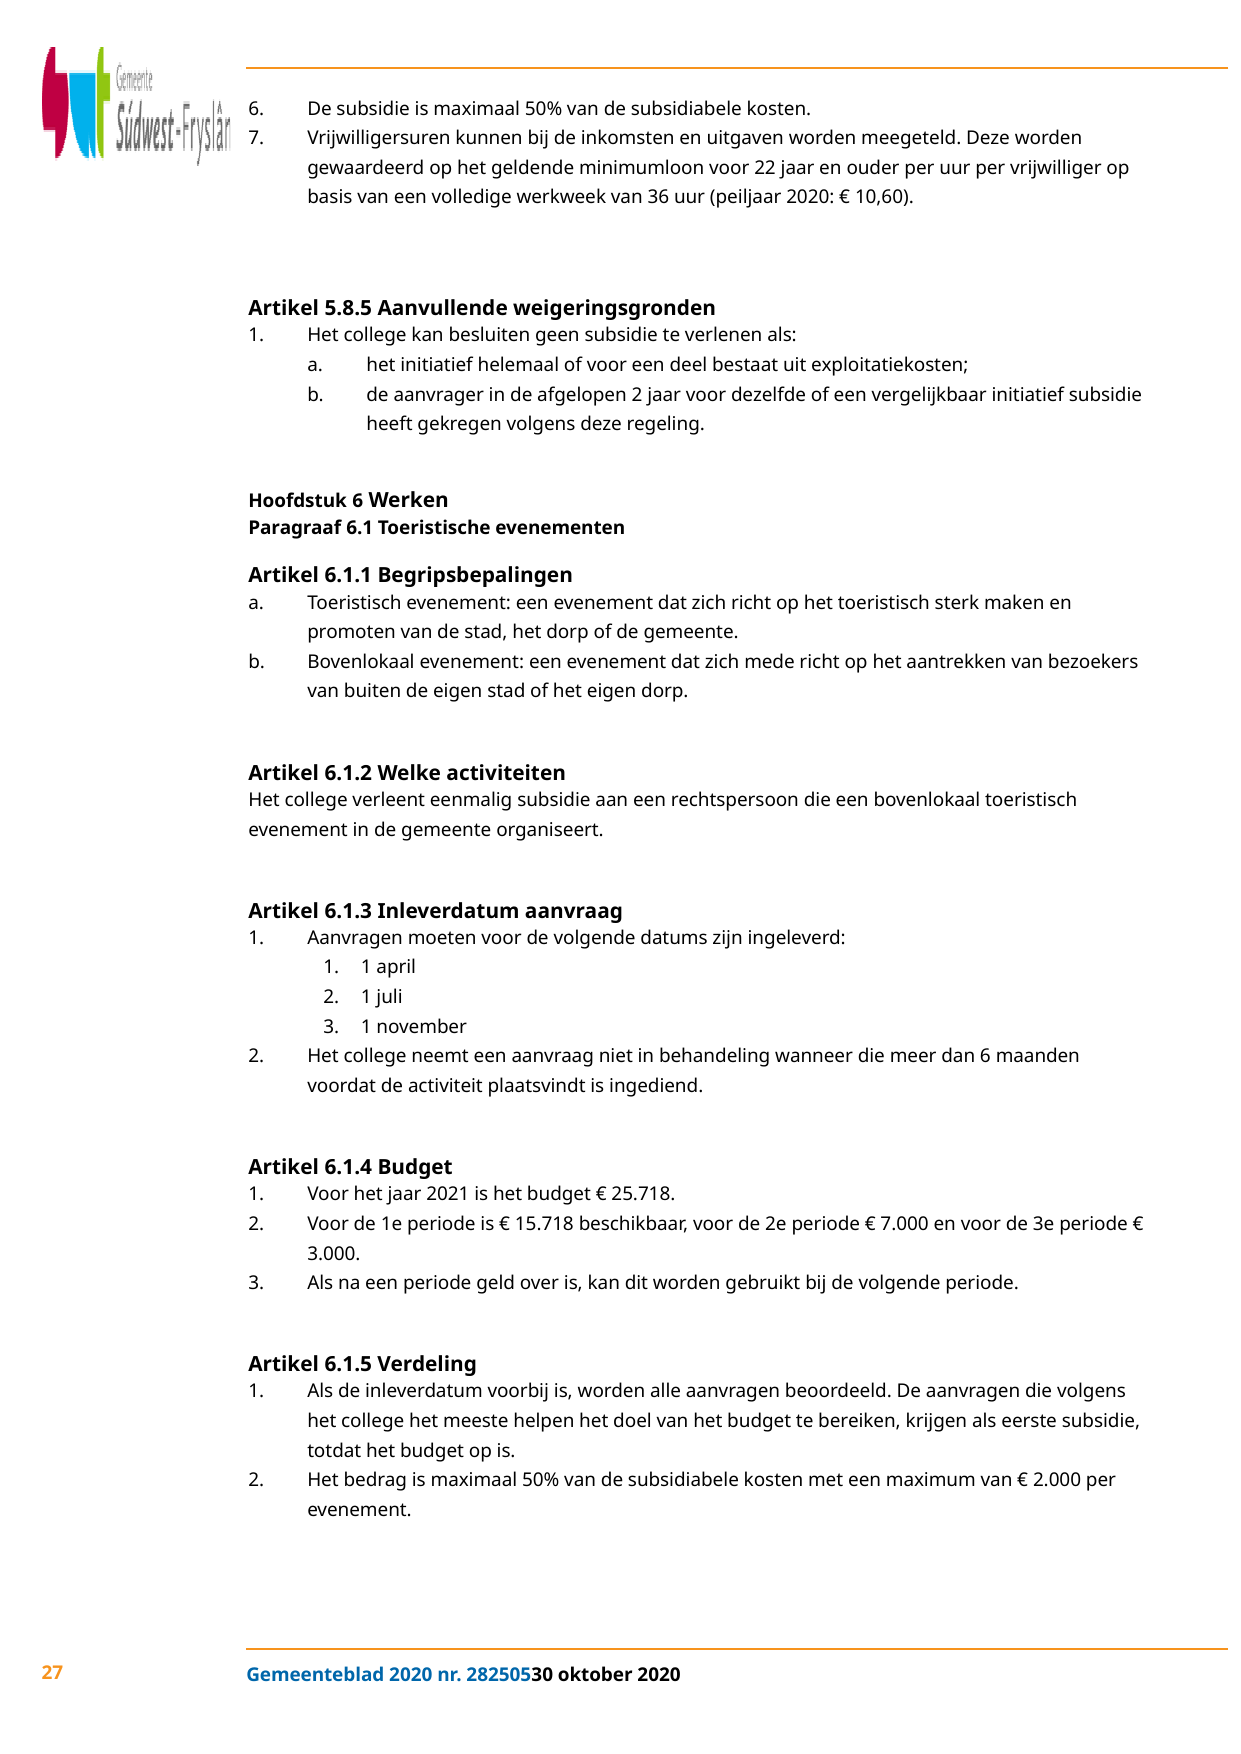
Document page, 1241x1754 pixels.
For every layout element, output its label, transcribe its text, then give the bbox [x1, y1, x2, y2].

list het initiatief helemaal of voor een deel bestaat uit exploitatiekosten; [307, 351, 1152, 377]
text Artikel 6.1.3 Inleverdatum aanvraag [248, 896, 1152, 924]
text Artikel 5.8.5 Aanvullende weigeringsgronden [248, 293, 1152, 322]
list Als de inleverdatum voorbij is, worden alle aanvragen beoordeeld. De aanvragen die volgens het college het meeste helpen het doel van het budget te bereiken, krijgen als eerste subsidie, totdat het budget op is. [248, 1378, 1152, 1463]
list 1 november [323, 1013, 1152, 1039]
list 1 juli [323, 983, 1152, 1009]
list 1 april [323, 954, 1152, 979]
picture [41, 47, 231, 172]
list Bovenlokaal evenement: een evenement dat zich mede richt op het aantrekken van bezoekers van buiten de eigen stad of het eigen dorp. [248, 648, 1152, 703]
text Artikel 6.1.1 Begripsbepalingen [248, 561, 1152, 589]
text Hoofdstuk 6 Werken [248, 486, 1152, 514]
list Aanvragen moeten voor de volgende datums zijn ingeleverd: [248, 924, 1152, 950]
text Paragraaf 6.1 Toeristische evenementen [248, 514, 1152, 540]
text Het college verleent eenmalig subsidie aan een rechtspersoon die een bovenlokaal toeristisch evenement in de gemeente organiseert. [248, 786, 1152, 841]
list Toeristisch evenement: een evenement dat zich richt op het toeristisch sterk maken en promoten van de stad, het dorp of de gemeente. [248, 589, 1152, 644]
list Voor het jaar 2021 is het budget € 25.718. [248, 1181, 1152, 1206]
list Het bedrag is maximaal 50% van de subsidiabele kosten met een maximum van € 2.000 per evenement. [248, 1466, 1152, 1522]
list Als na een periode geld over is, kan dit worden gebruikt bij de volgende periode. [248, 1269, 1152, 1295]
list Vrijwilligersuren kunnen bij de inkomsten en uitgaven worden meegeteld. Deze worden gewaardeerd op het geldende minimumloon voor 22 jaar en ouder per uur per vrijwilliger op basis van een volledige werkweek van 36 uur (peiljaar 2020: € 10,60). [248, 124, 1152, 209]
text Artikel 6.1.4 Budget [248, 1152, 1152, 1181]
list Het college neemt een aanvraag niet in behandeling wanneer die meer dan 6 maanden voordat de activiteit plaatsvindt is ingediend. [248, 1042, 1152, 1098]
list de aanvrager in de afgelopen 2 jaar voor dezelfde of een vergelijkbaar initiatief subsidie heeft gekregen volgens deze regeling. [307, 381, 1152, 436]
list De subsidie is maximaal 50% van de subsidiabele kosten. [248, 95, 1152, 121]
text Artikel 6.1.5 Verdeling [248, 1349, 1152, 1378]
text Artikel 6.1.2 Welke activiteiten [248, 758, 1152, 786]
list Het college kan besluiten geen subsidie te verlenen als: [248, 322, 1152, 347]
list Voor de 1e periode is € 15.718 beschikbaar, voor de 2e periode € 7.000 en voor de 3e periode € 3.000. [248, 1210, 1152, 1265]
